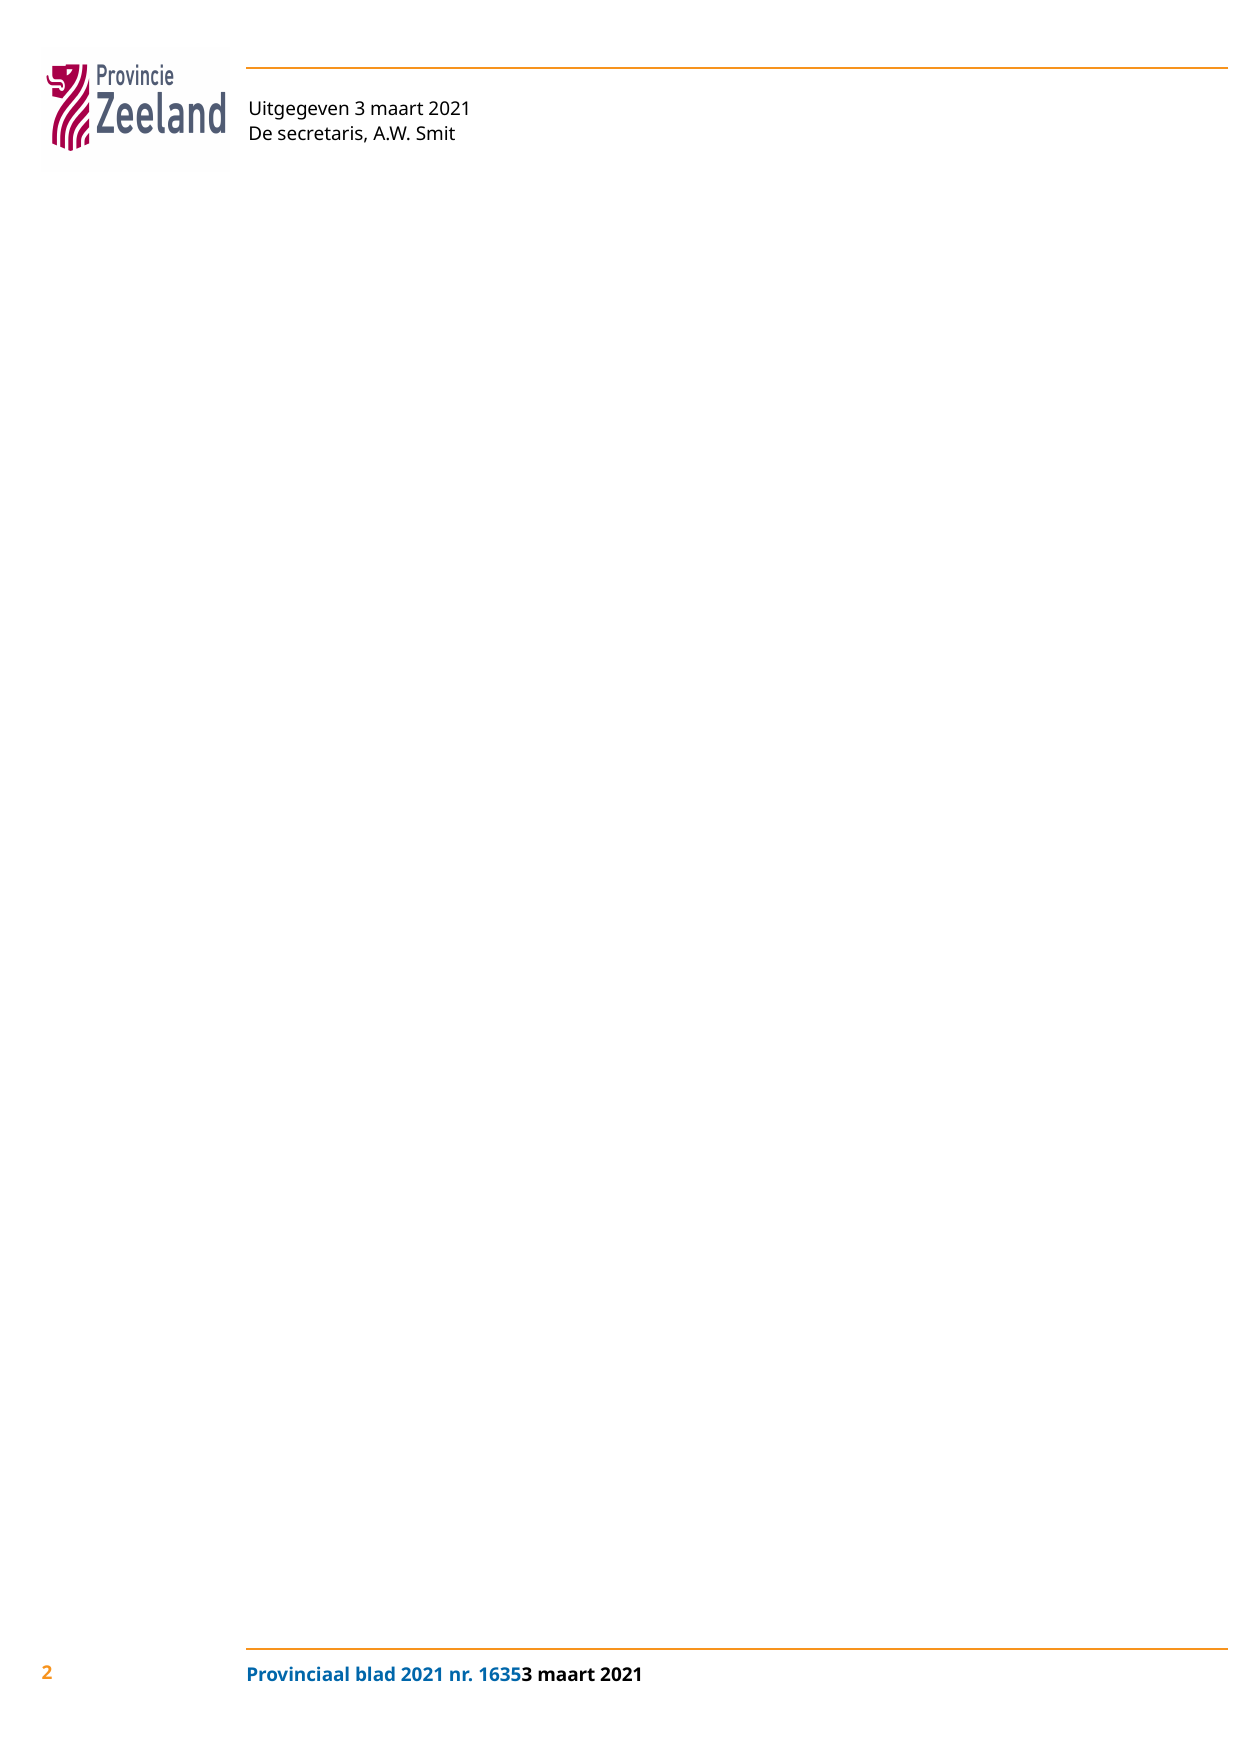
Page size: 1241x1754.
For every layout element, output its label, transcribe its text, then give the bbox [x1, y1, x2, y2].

text De secretaris, A.W. Smit [248, 121, 1152, 146]
text Uitgegeven 3 maart 2021 [248, 95, 1152, 121]
picture [41, 47, 231, 172]
